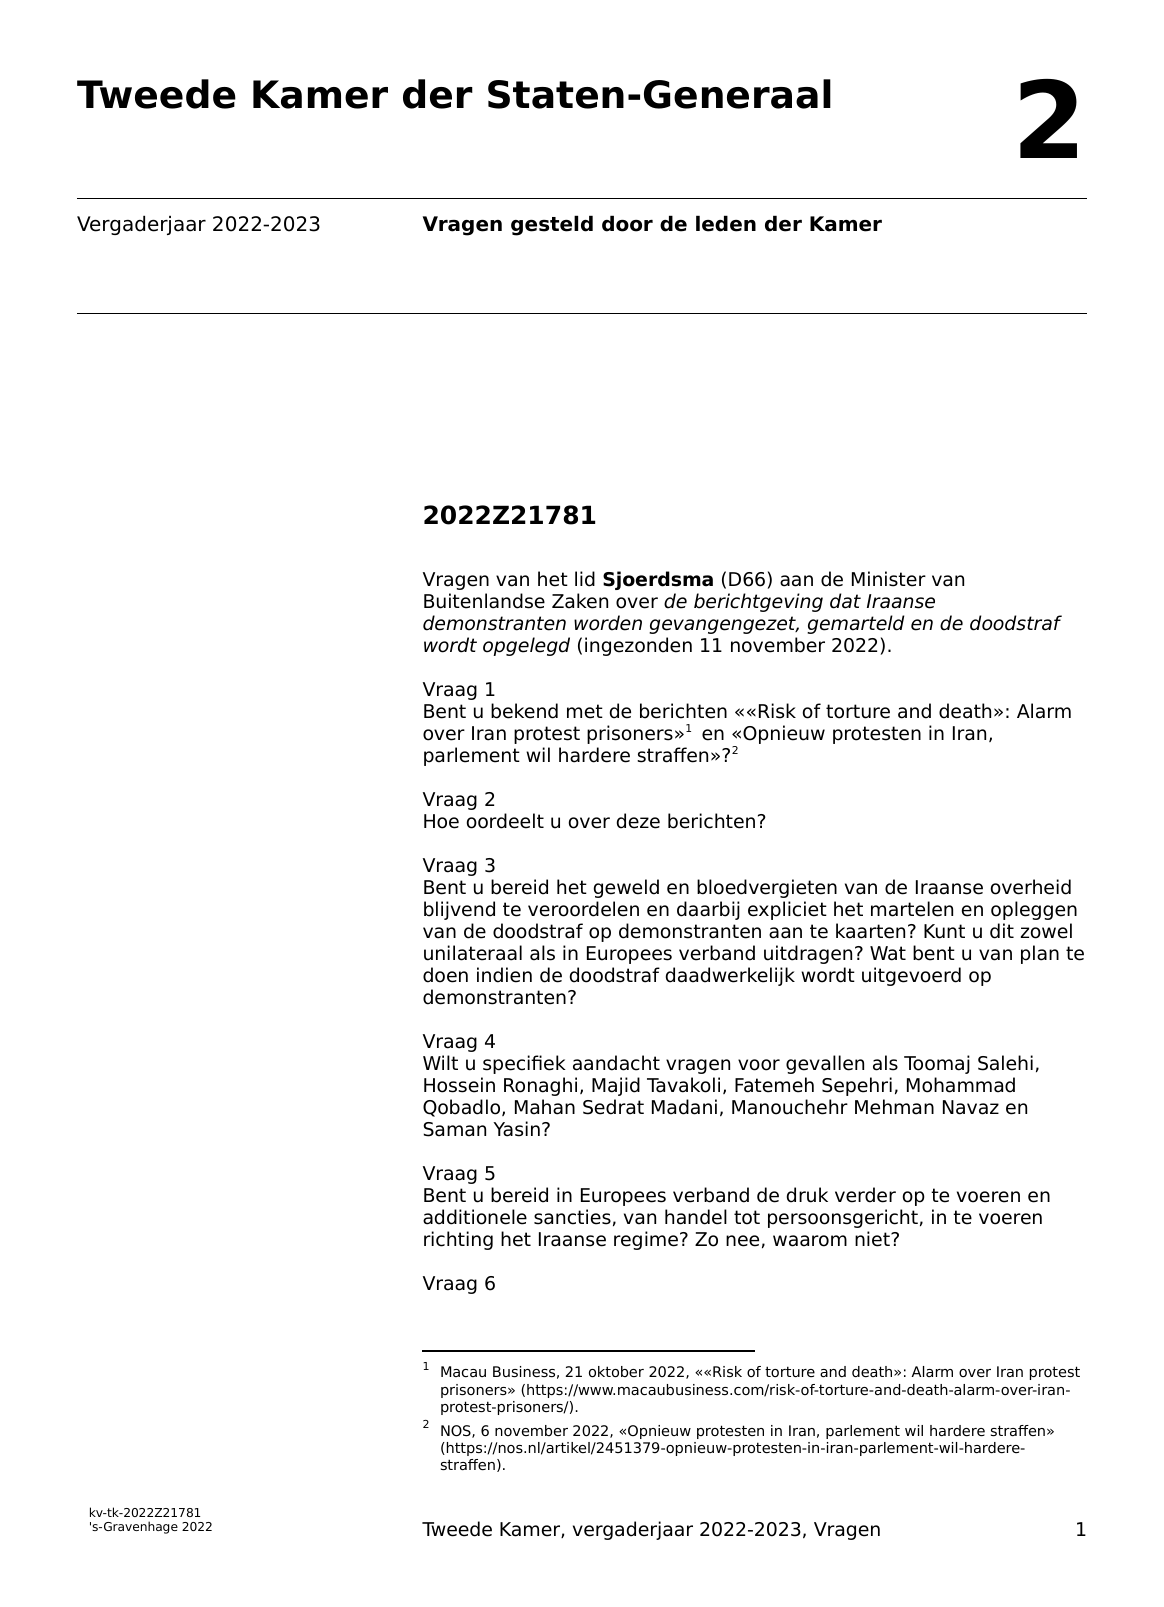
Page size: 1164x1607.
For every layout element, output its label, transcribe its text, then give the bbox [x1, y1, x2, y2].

text NOS, 6 november 2022, «Opnieuw protesten in Iran, parlement wil hardere straffen» (https://nos.nl/artikel/2451379-opnieuw-protesten-in-iran-parlement-wil-hardere-straffen). [422, 1418, 1087, 1474]
table_cell Vergaderjaar 2022-2023 [77, 199, 422, 313]
table_header Tweede Kamer der Staten-Generaal [77, 59, 886, 198]
text Bent u bekend met de berichten ««Risk of torture and death»: Alarm over Iran protest prisoners» en «Opnieuw protesten in Iran, parlement wil hardere straffen»? [422, 701, 1087, 767]
text Bent u bereid het geweld en bloedvergieten van de Iraanse overheid blijvend te veroordelen en daarbij expliciet het martelen en opleggen van de doodstraf op demonstranten aan te kaarten? Kunt u dit zowel unilateraal als in Europees verband uitdragen? Wat bent u van plan te doen indien de doodstraf daadwerkelijk wordt uitgevoerd op demonstranten? [422, 877, 1087, 1009]
text Vraag 2 [422, 789, 1087, 811]
table_cell Vragen gesteld door de leden der Kamer [422, 199, 1087, 313]
text Vraag 6 [422, 1273, 1087, 1295]
table_header 2 [886, 59, 1087, 198]
text Hoe oordeelt u over deze berichten? [422, 811, 1087, 833]
text Vraag 5 [422, 1163, 1087, 1185]
text Vraag 3 [422, 855, 1087, 877]
text Wilt u specifiek aandacht vragen voor gevallen als Toomaj Salehi, Hossein Ronaghi, Majid Tavakoli, Fatemeh Sepehri, Mohammad Qobadlo, Mahan Sedrat Madani, Manouchehr Mehman Navaz en Saman Yasin? [422, 1053, 1087, 1141]
text Vraag 4 [422, 1031, 1087, 1053]
text Macau Business, 21 oktober 2022, ««Risk of torture and death»: Alarm over Iran protest prisoners» (https://www.macaubusiness.com/risk-of-torture-and-death-alarm-over-iran-protest-prisoners/). [422, 1360, 1087, 1416]
text 2022Z21781 [422, 501, 1087, 531]
text kv-tk-2022Z21781 [88, 1506, 323, 1520]
text Vraag 1 [422, 679, 1087, 701]
text Vragen van het lid Sjoerdsma (D66) aan de Minister van Buitenlandse Zaken over de berichtgeving dat Iraanse demonstranten worden gevangengezet, gemarteld en de doodstraf wordt opgelegd (ingezonden 11 november 2022). [422, 569, 1087, 657]
text Bent u bereid in Europees verband de druk verder op te voeren en additionele sancties, van handel tot persoonsgericht, in te voeren richting het Iraanse regime? Zo nee, waarom niet? [422, 1185, 1087, 1251]
text 's-Gravenhage 2022 [88, 1520, 323, 1534]
